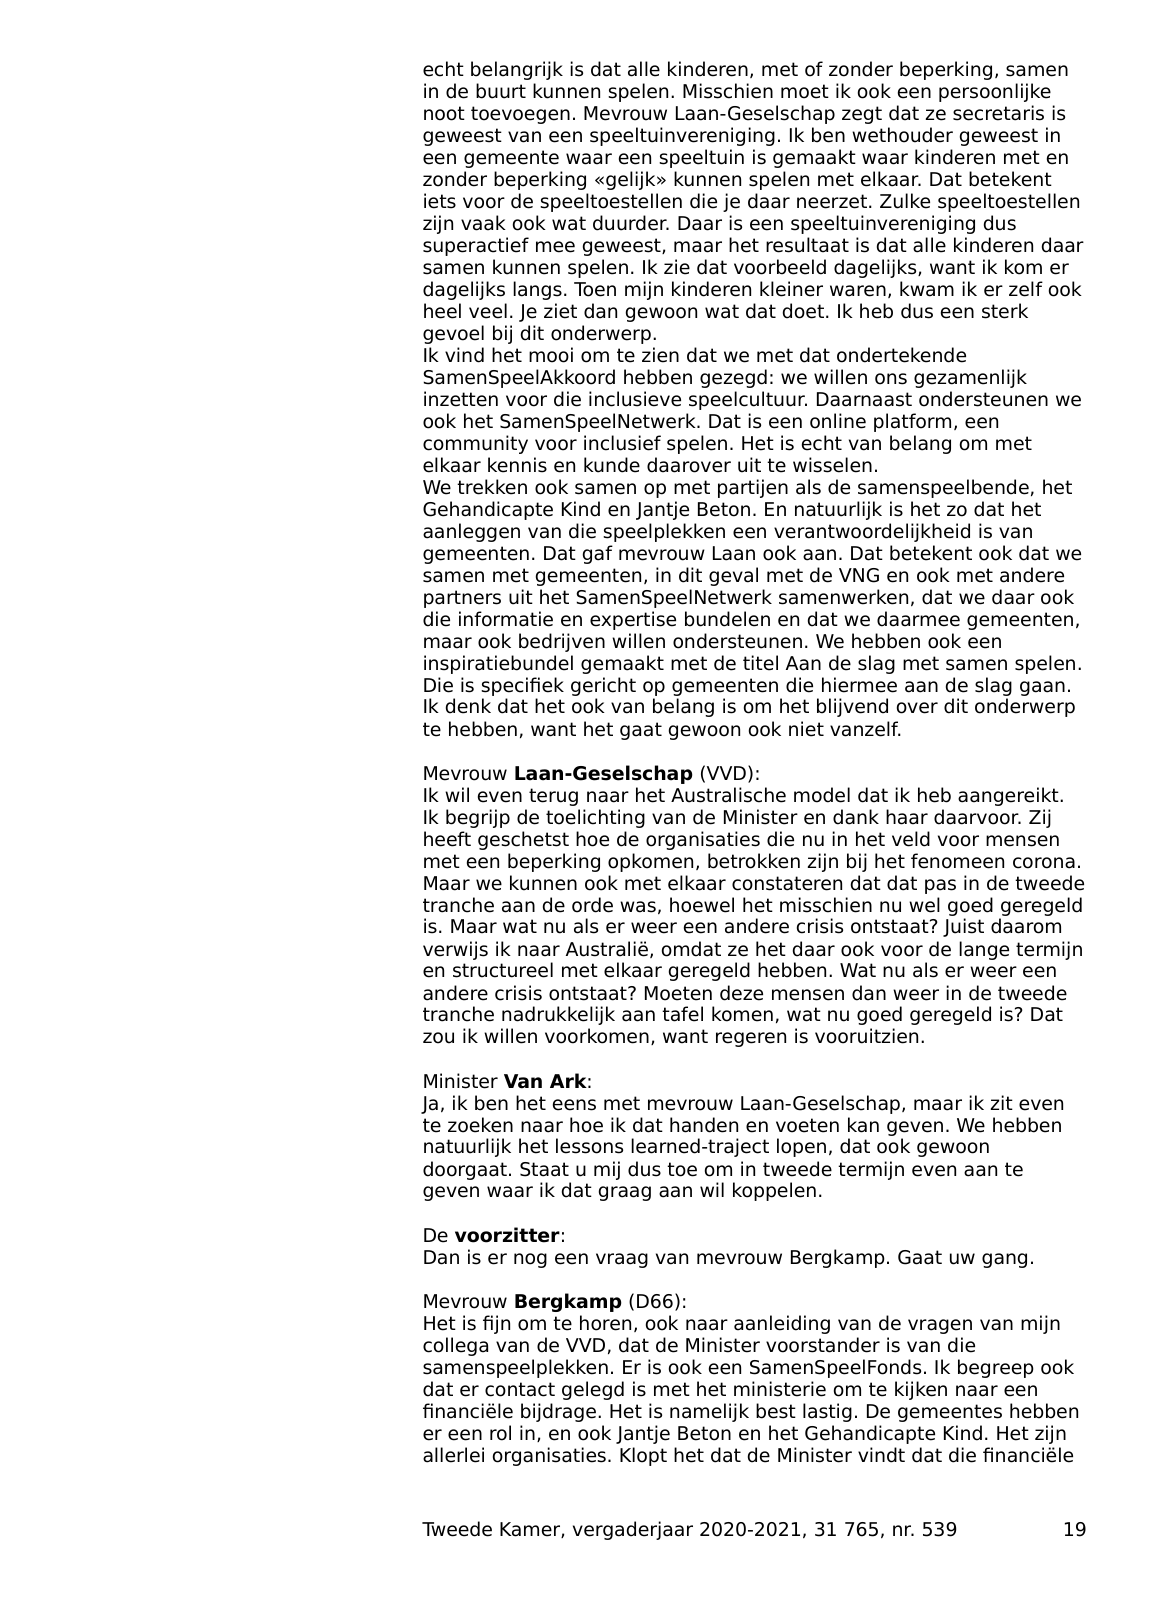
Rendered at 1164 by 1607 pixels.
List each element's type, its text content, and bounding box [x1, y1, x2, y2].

text We trekken ook samen op met partijen als de samenspeelbende, het Gehandicapte Kind en Jantje Beton. En natuurlijk is het zo dat het aanleggen van die speelplekken een verantwoordelijkheid is van gemeenten. Dat gaf mevrouw Laan ook aan. Dat betekent ook dat we samen met gemeenten, in dit geval met de VNG en ook met andere partners uit het SamenSpeelNetwerk samenwerken, dat we daar ook die informatie en expertise bundelen en dat we daarmee gemeenten, maar ook bedrijven willen ondersteunen. We hebben ook een inspiratiebundel gemaakt met de titel Aan de slag met samen spelen. Die is specifiek gericht op gemeenten die hiermee aan de slag gaan. Ik denk dat het ook van belang is om het blijvend over dit onderwerp te hebben, want het gaat gewoon ook niet vanzelf. [422, 477, 1087, 740]
text echt belangrijk is dat alle kinderen, met of zonder beperking, samen in de buurt kunnen spelen. Misschien moet ik ook een persoonlijke noot toevoegen. Mevrouw Laan-Geselschap zegt dat ze secretaris is geweest van een speeltuinvereniging. Ik ben wethouder geweest in een gemeente waar een speeltuin is gemaakt waar kinderen met en zonder beperking «gelijk» kunnen spelen met elkaar. Dat betekent iets voor de speeltoestellen die je daar neerzet. Zulke speeltoestellen zijn vaak ook wat duurder. Daar is een speeltuinvereniging dus superactief mee geweest, maar het resultaat is dat alle kinderen daar samen kunnen spelen. Ik zie dat voorbeeld dagelijks, want ik kom er dagelijks langs. Toen mijn kinderen kleiner waren, kwam ik er zelf ook heel veel. Je ziet dan gewoon wat dat doet. Ik heb dus een sterk gevoel bij dit onderwerp. [422, 59, 1087, 345]
text Ja, ik ben het eens met mevrouw Laan-Geselschap, maar ik zit even te zoeken naar hoe ik dat handen en voeten kan geven. We hebben natuurlijk het lessons learned-traject lopen, dat ook gewoon doorgaat. Staat u mij dus toe om in tweede termijn even aan te geven waar ik dat graag aan wil koppelen. [422, 1092, 1087, 1202]
text Het is fijn om te horen, ook naar aanleiding van de vragen van mijn collega van de VVD, dat de Minister voorstander is van die samenspeelplekken. Er is ook een SamenSpeelFonds. Ik begreep ook dat er contact gelegd is met het ministerie om te kijken naar een financiële bijdrage. Het is namelijk best lastig. De gemeentes hebben er een rol in, en ook Jantje Beton en het Gehandicapte Kind. Het zijn allerlei organisaties. Klopt het dat de Minister vindt dat die financiële [422, 1313, 1087, 1467]
text Ik vind het mooi om te zien dat we met dat ondertekende SamenSpeelAkkoord hebben gezegd: we willen ons gezamenlijk inzetten voor die inclusieve speelcultuur. Daarnaast ondersteunen we ook het SamenSpeelNetwerk. Dat is een online platform, een community voor inclusief spelen. Het is echt van belang om met elkaar kennis en kunde daarover uit te wisselen. [422, 345, 1087, 477]
text Mevrouw Laan-Geselschap (VVD): [422, 763, 1087, 784]
text Mevrouw Bergkamp (D66): [422, 1291, 1087, 1313]
text Dan is er nog een vraag van mevrouw Bergkamp. Gaat uw gang. [422, 1247, 1087, 1268]
text De voorzitter: [422, 1224, 1087, 1247]
text Ik wil even terug naar het Australische model dat ik heb aangereikt. Ik begrijp de toelichting van de Minister en dank haar daarvoor. Zij heeft geschetst hoe de organisaties die nu in het veld voor mensen met een beperking opkomen, betrokken zijn bij het fenomeen corona. Maar we kunnen ook met elkaar constateren dat dat pas in de tweede tranche aan de orde was, hoewel het misschien nu wel goed geregeld is. Maar wat nu als er weer een andere crisis ontstaat? Juist daarom verwijs ik naar Australië, omdat ze het daar ook voor de lange termijn en structureel met elkaar geregeld hebben. Wat nu als er weer een andere crisis ontstaat? Moeten deze mensen dan weer in de tweede tranche nadrukkelijk aan tafel komen, wat nu goed geregeld is? Dat zou ik willen voorkomen, want regeren is vooruitzien. [422, 784, 1087, 1048]
text Minister Van Ark: [422, 1071, 1087, 1092]
